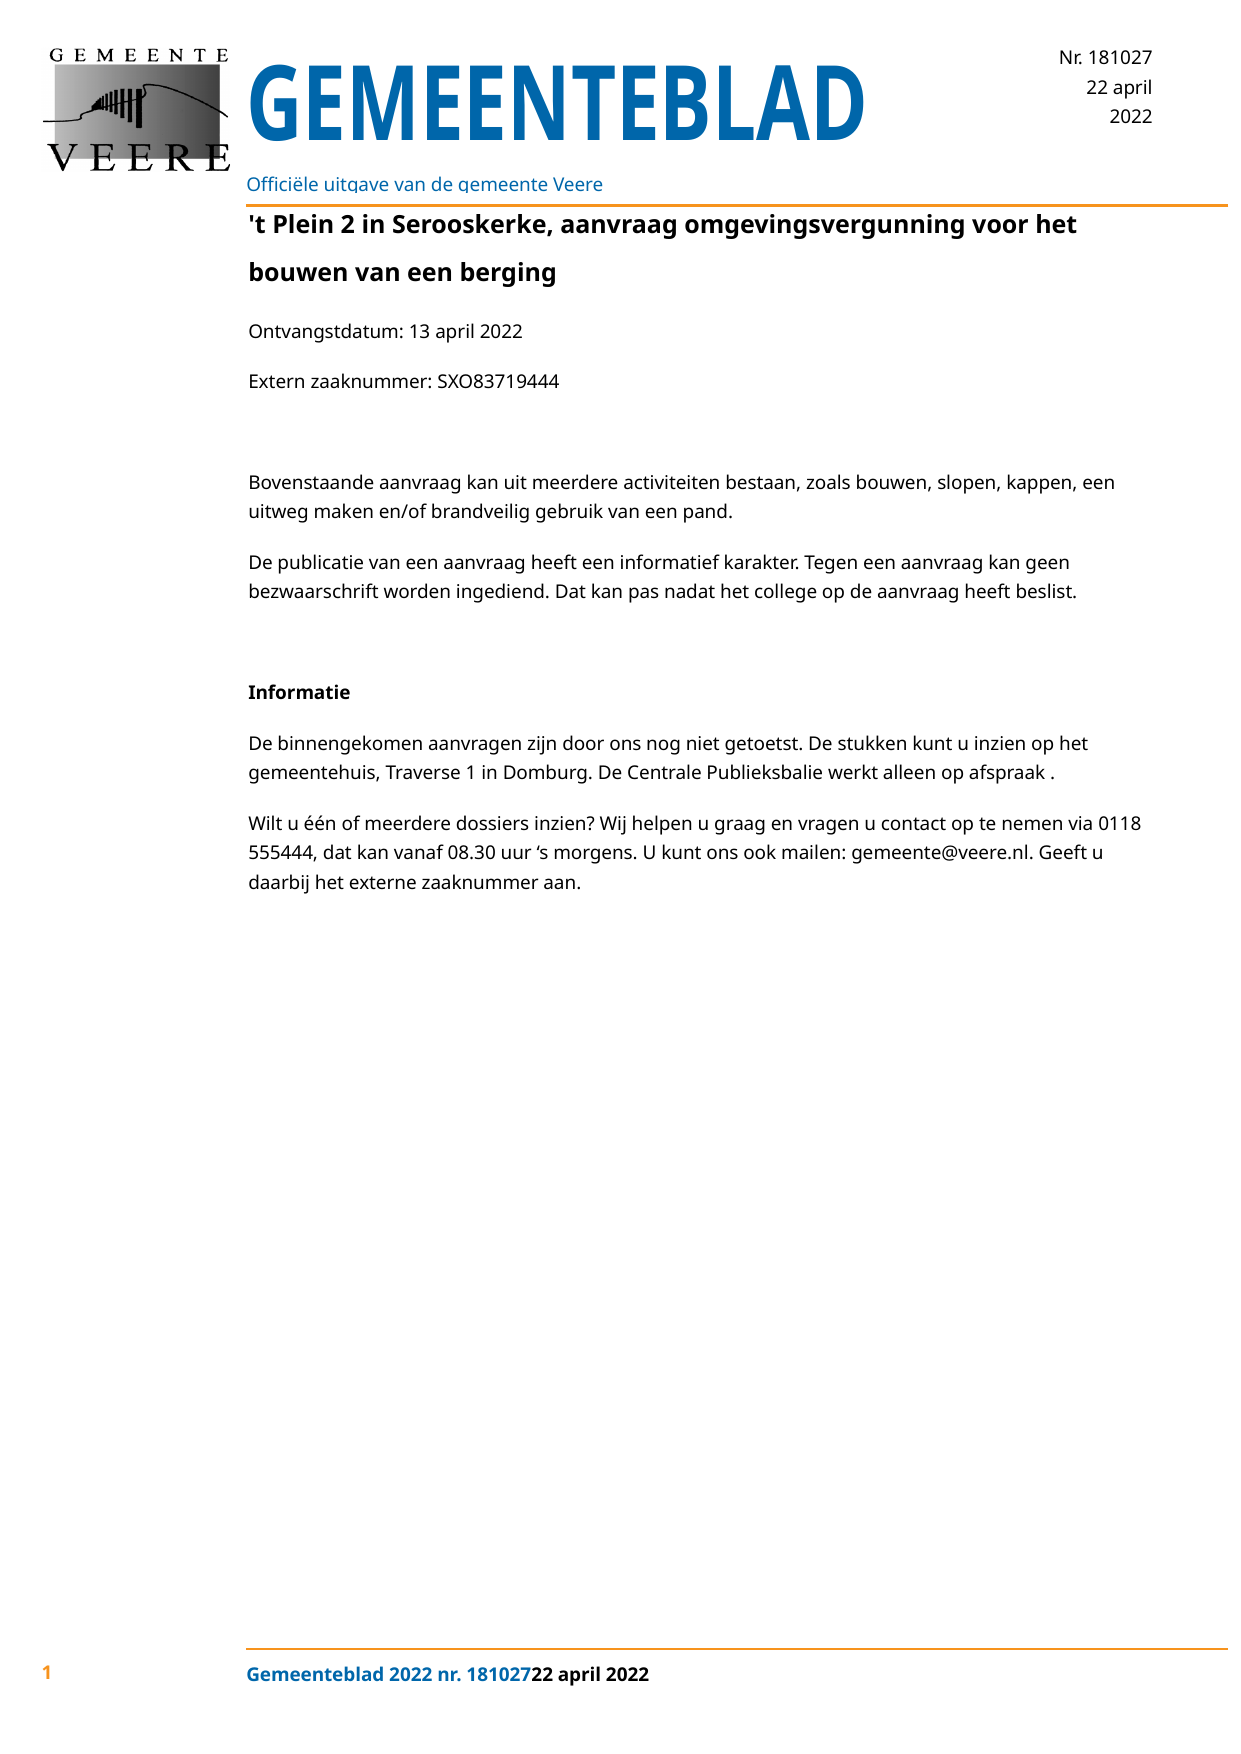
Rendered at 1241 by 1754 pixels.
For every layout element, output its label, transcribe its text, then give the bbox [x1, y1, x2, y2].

text De publicatie van een aanvraag heeft een informatief karakter. Tegen een aanvraag kan geen bezwaarschrift worden ingediend. Dat kan pas nadat het college op de aanvraag heeft beslist. [248, 549, 1152, 604]
text Wilt u één of meerdere dossiers inzien? Wij helpen u graag en vragen u contact op te nemen via 0118 555444, dat kan vanaf 08.30 uur ‘s morgens. U kunt ons ook mailen: gemeente@veere.nl. Geeft u daarbij het externe zaaknummer aan. [248, 810, 1152, 895]
picture [41, 47, 231, 172]
text 't Plein 2 in Serooskerke, aanvraag omgevingsvergunning voor het bouwen van een berging [248, 207, 1152, 288]
text Ontvangstdatum: 13 april 2022 [248, 318, 1152, 344]
text Extern zaaknummer: SXO83719444 [248, 368, 1152, 394]
text De binnengekomen aanvragen zijn door ons nog niet getoetst. De stukken kunt u inzien op het gemeentehuis, Traverse 1 in Domburg. De Centrale Publieksbalie werkt alleen op afspraak . [248, 730, 1152, 785]
text Informatie [248, 679, 1152, 705]
text Bovenstaande aanvraag kan uit meerdere activiteiten bestaan, zoals bouwen, slopen, kappen, een uitweg maken en/of brandveilig gebruik van een pand. [248, 469, 1152, 524]
